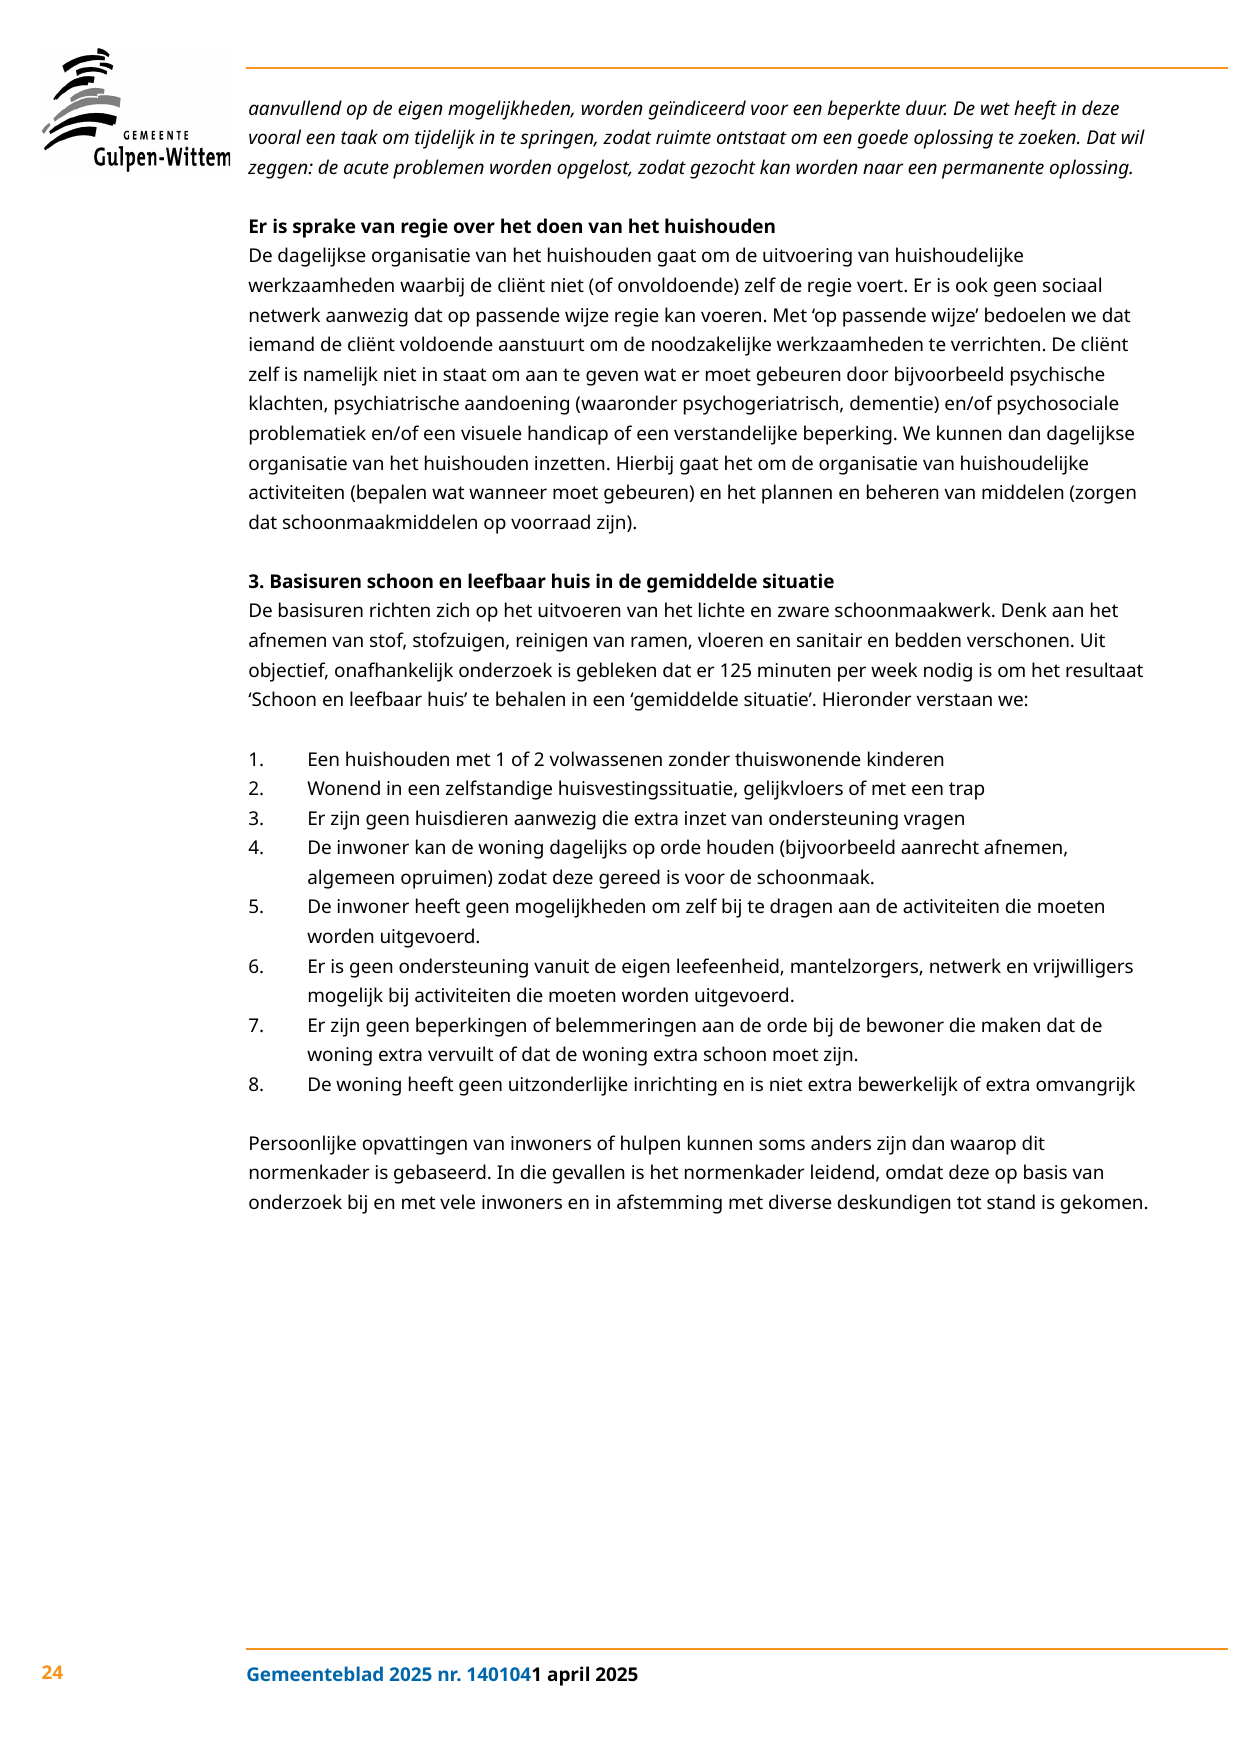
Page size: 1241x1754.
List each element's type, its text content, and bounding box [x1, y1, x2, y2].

text De basisuren richten zich op het uitvoeren van het lichte en zware schoonmaakwerk. Denk aan het afnemen van stof, stofzuigen, reinigen van ramen, vloeren en sanitair en bedden verschonen. Uit objectief, onafhankelijk onderzoek is gebleken dat er 125 minuten per week nodig is om het resultaat ‘Schoon en leefbaar huis’ te behalen in een ‘gemiddelde situatie’. Hieronder verstaan we: [248, 598, 1152, 712]
text aanvullend op de eigen mogelijkheden, worden geïndiceerd voor een beperkte duur. De wet heeft in deze vooral een taak om tijdelijk in te springen, zodat ruimte ontstaat om een goede oplossing te zoeken. Dat wil zeggen: de acute problemen worden opgelost, zodat gezocht kan worden naar een permanente oplossing. [248, 95, 1152, 180]
text 3. Basisuren schoon en leefbaar huis in de gemiddelde situatie [248, 568, 1152, 594]
table_header Een huishouden met 1 of 2 volwassenen zonder thuiswonende kinderen Wonend in een zelfstandige huisvestingssituatie, gelijkvloers of met een trap Er zijn geen huisdieren aanwezig die extra inzet van ondersteuning vragen De inwoner kan de woning dagelijks op orde houden (bijvoorbeeld aanrecht afnemen, algemeen opruimen) zodat deze gereed is voor de schoonmaak. De inwoner heeft geen mogelijkheden om zelf bij te dragen aan de activiteiten die moeten worden uitgevoerd. Er is geen ondersteuning vanuit de eigen leefeenheid, mantelzorgers, netwerk en vrijwilligers mogelijk bij activiteiten die moeten worden uitgevoerd. Er zijn geen beperkingen of belemmeringen aan de orde bij de bewoner die maken dat de woning extra vervuilt of dat de woning extra schoon moet zijn. De woning heeft geen uitzonderlijke inrichting en is niet extra bewerkelijk of extra omvangrijk [248, 746, 1152, 1097]
picture [41, 47, 231, 172]
text Er is sprake van regie over het doen van het huishouden [248, 213, 1152, 239]
text De dagelijkse organisatie van het huishouden gaat om de uitvoering van huishoudelijke werkzaamheden waarbij de cliënt niet (of onvoldoende) zelf de regie voert. Er is ook geen sociaal netwerk aanwezig dat op passende wijze regie kan voeren. Met ‘op passende wijze’ bedoelen we dat iemand de cliënt voldoende aanstuurt om de noodzakelijke werkzaamheden te verrichten. De cliënt zelf is namelijk niet in staat om aan te geven wat er moet gebeuren door bijvoorbeeld psychische klachten, psychiatrische aandoening (waaronder psychogeriatrisch, dementie) en/of psychosociale problematiek en/of een visuele handicap of een verstandelijke beperking. We kunnen dan dagelijkse organisatie van het huishouden inzetten. Hierbij gaat het om de organisatie van huishoudelijke activiteiten (bepalen wat wanneer moet gebeuren) en het plannen en beheren van middelen (zorgen dat schoonmaakmiddelen op voorraad zijn). [248, 243, 1152, 535]
text Persoonlijke opvattingen van inwoners of hulpen kunnen soms anders zijn dan waarop dit normenkader is gebaseerd. In die gevallen is het normenkader leidend, omdat deze op basis van onderzoek bij en met vele inwoners en in afstemming met diverse deskundigen tot stand is gekomen. [248, 1130, 1152, 1214]
